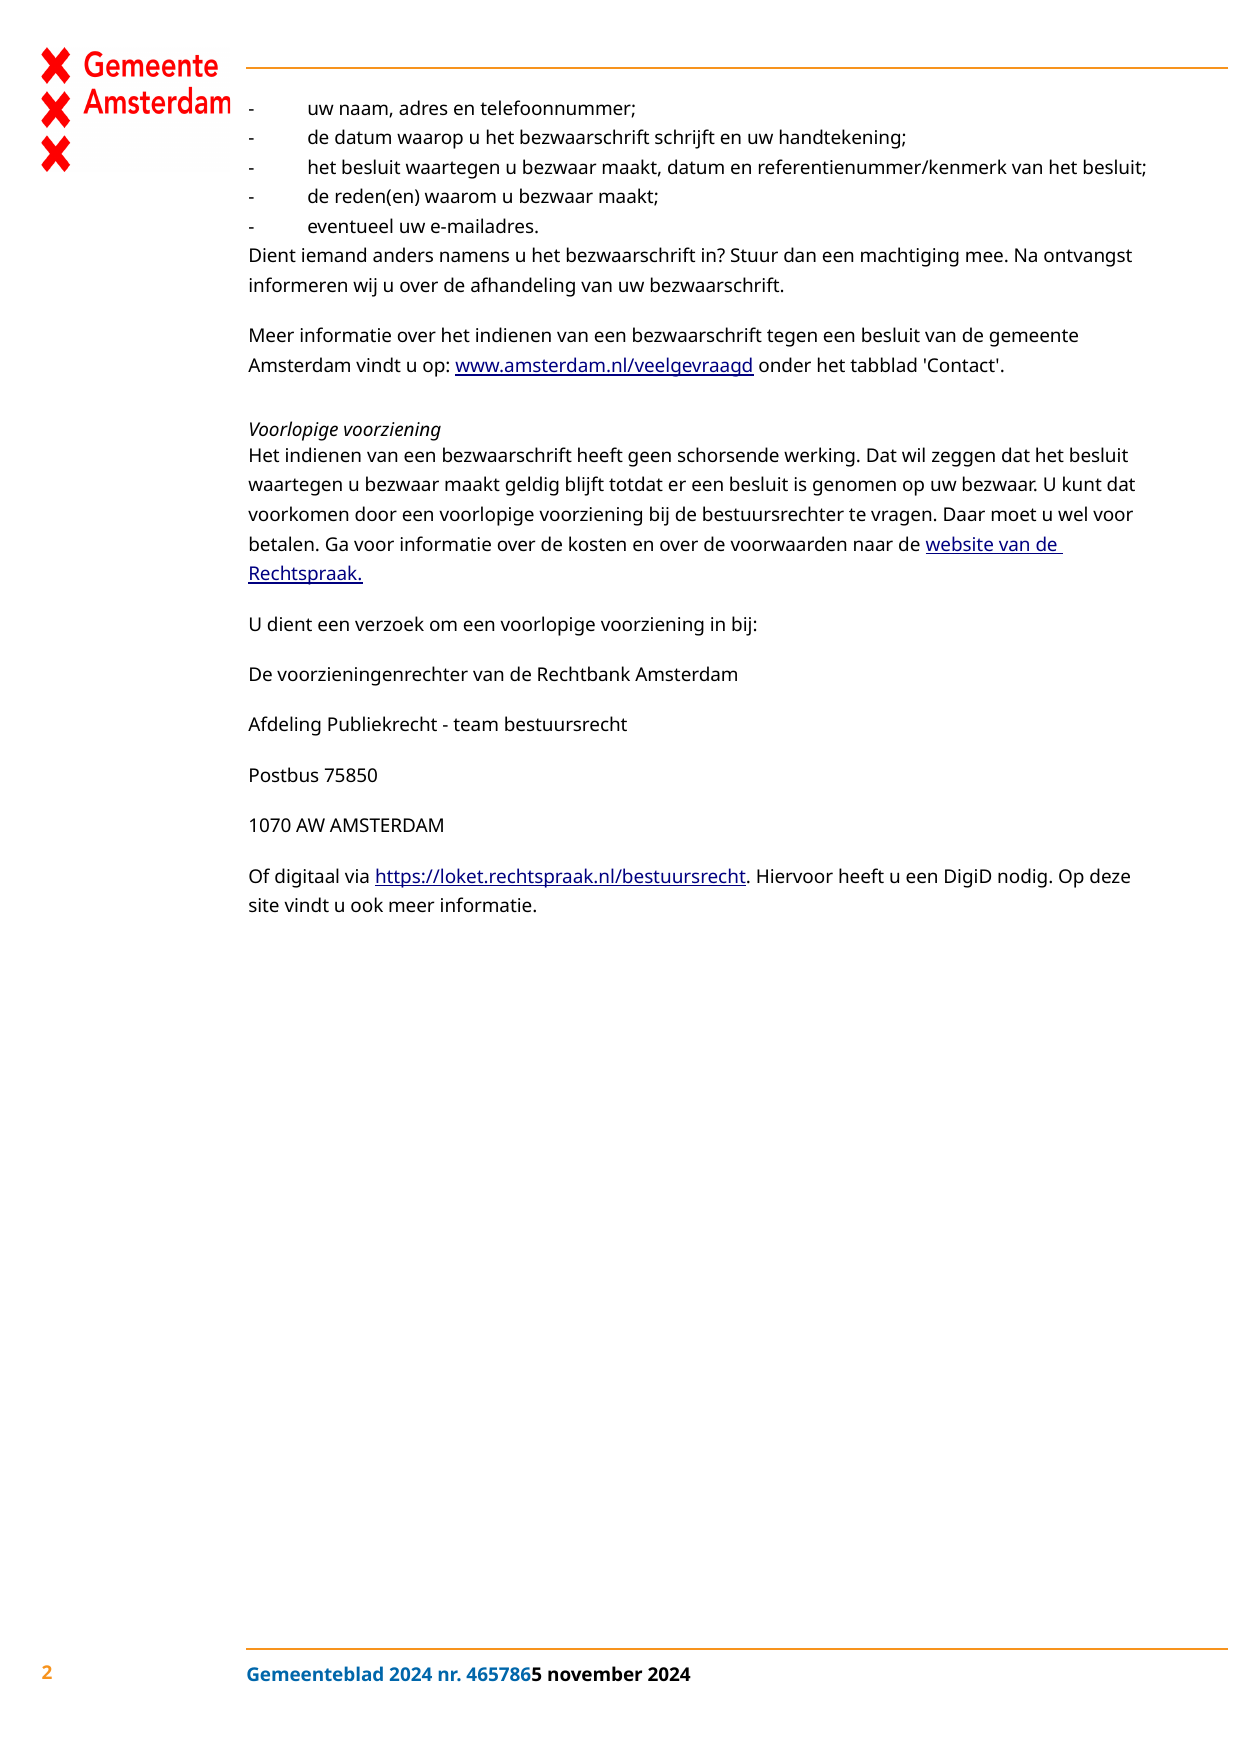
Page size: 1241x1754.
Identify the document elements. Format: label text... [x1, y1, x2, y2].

text Postbus 75850 [248, 762, 1152, 788]
text Het indienen van een bezwaarschrift heeft geen schorsende werking. Dat wil zeggen dat het besluit waartegen u bezwaar maakt geldig blijft totdat er een besluit is genomen op uw bezwaar. U kunt dat voorkomen door een voorlopige voorziening bij de bestuursrechter te vragen. Daar moet u wel voor betalen. Ga voor informatie over de kosten en over de voorwaarden naar de website van de Rechtspraak. [248, 442, 1152, 586]
text Dient iemand anders namens u het bezwaarschrift in? Stuur dan een machtiging mee. Na ontvangst informeren wij u over de afhandeling van uw bezwaarschrift. [248, 243, 1152, 298]
list eventueel uw e-mailadres. [248, 213, 1152, 239]
text U dient een verzoek om een voorlopige voorziening in bij: [248, 611, 1152, 636]
text 1070 AW AMSTERDAM [248, 812, 1152, 838]
picture [41, 47, 231, 172]
list de datum waarop u het bezwaarschrift schrijft en uw handtekening; [248, 124, 1152, 150]
text Afdeling Publiekrecht - team bestuursrecht [248, 712, 1152, 737]
text Meer informatie over het indienen van een bezwaarschrift tegen een besluit van de gemeente Amsterdam vindt u op: www.amsterdam.nl/veelgevraagd onder het tabblad 'Contact'. [248, 323, 1152, 378]
list de reden(en) waarom u bezwaar maakt; [248, 183, 1152, 209]
text De voorzieningenrechter van de Rechtbank Amsterdam [248, 661, 1152, 687]
list het besluit waartegen u bezwaar maakt, datum en referentienummer/kenmerk van het besluit; [248, 154, 1152, 180]
list uw naam, adres en telefoonnummer; [248, 95, 1152, 121]
text Of digitaal via https://loket.rechtspraak.nl/bestuursrecht. Hiervoor heeft u een DigiD nodig. Op deze site vindt u ook meer informatie. [248, 863, 1152, 918]
text Voorlopige voorziening [248, 416, 1152, 442]
